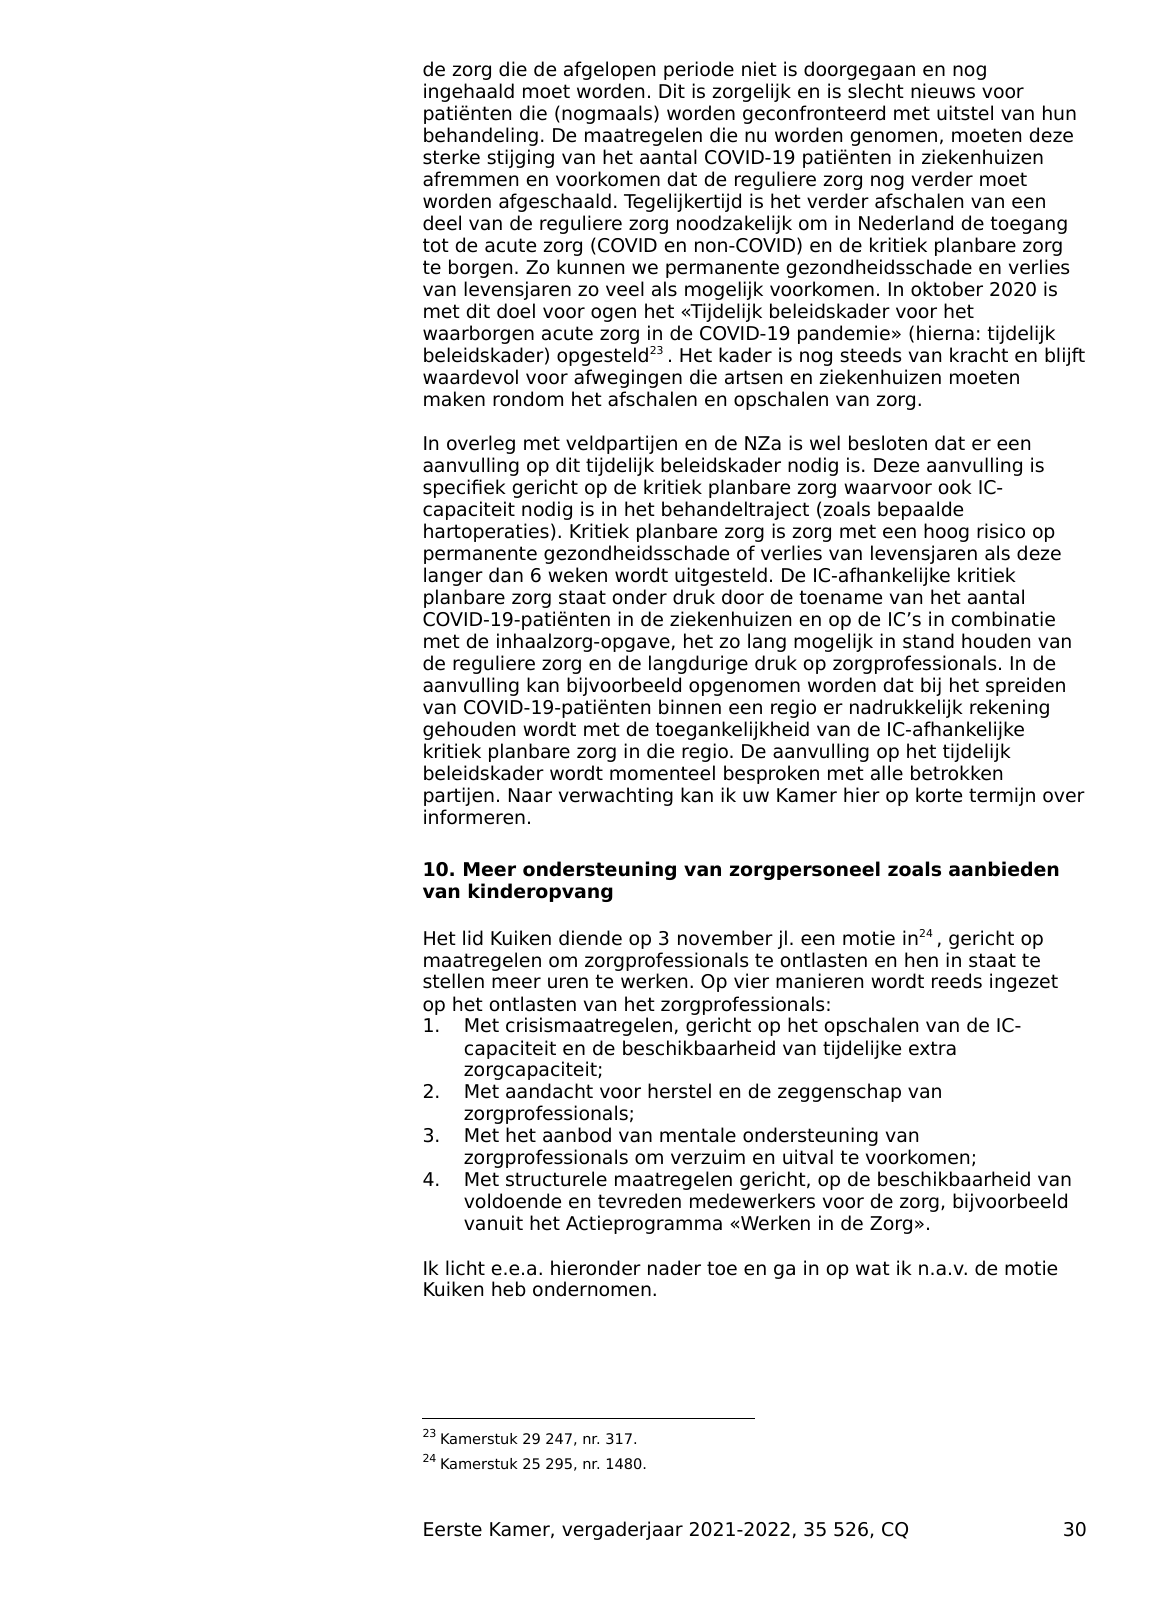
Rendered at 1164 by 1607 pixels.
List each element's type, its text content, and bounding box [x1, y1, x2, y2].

text 1. Met crisismaatregelen, gericht op het opschalen van de IC-capaciteit en de beschikbaarheid van tijdelijke extra zorgcapaciteit; [422, 1015, 1087, 1081]
text Ik licht e.e.a. hieronder nader toe en ga in op wat ik n.a.v. de motie Kuiken heb ondernomen. [422, 1257, 1087, 1301]
text In overleg met veldpartijen en de NZa is wel besloten dat er een aanvulling op dit tijdelijk beleidskader nodig is. Deze aanvulling is specifiek gericht op de kritiek planbare zorg waarvoor ook IC-capaciteit nodig is in het behandeltraject (zoals bepaalde hartoperaties). Kritiek planbare zorg is zorg met een hoog risico op permanente gezondheidsschade of verlies van levensjaren als deze langer dan 6 weken wordt uitgesteld. De IC-afhankelijke kritiek planbare zorg staat onder druk door de toename van het aantal COVID-19-patiënten in de ziekenhuizen en op de IC’s in combinatie met de inhaalzorg-opgave, het zo lang mogelijk in stand houden van de reguliere zorg en de langdurige druk op zorgprofessionals. In de aanvulling kan bijvoorbeeld opgenomen worden dat bij het spreiden van COVID-19-patiënten binnen een regio er nadrukkelijk rekening gehouden wordt met de toegankelijkheid van de IC-afhankelijke kritiek planbare zorg in die regio. De aanvulling op het tijdelijk beleidskader wordt momenteel besproken met alle betrokken partijen. Naar verwachting kan ik uw Kamer hier op korte termijn over informeren. [422, 433, 1087, 828]
text Kamerstuk 25 295, nr. 1480. [422, 1452, 1087, 1474]
text 3. Met het aanbod van mentale ondersteuning van zorgprofessionals om verzuim en uitval te voorkomen; [422, 1125, 1087, 1169]
text de zorg die de afgelopen periode niet is doorgegaan en nog ingehaald moet worden. Dit is zorgelijk en is slecht nieuws voor patiënten die (nogmaals) worden geconfronteerd met uitstel van hun behandeling. De maatregelen die nu worden genomen, moeten deze sterke stijging van het aantal COVID-19 patiënten in ziekenhuizen afremmen en voorkomen dat de reguliere zorg nog verder moet worden afgeschaald. Tegelijkertijd is het verder afschalen van een deel van de reguliere zorg noodzakelijk om in Nederland de toegang tot de acute zorg (COVID en non-COVID) en de kritiek planbare zorg te borgen. Zo kunnen we permanente gezondheidsschade en verlies van levensjaren zo veel als mogelijk voorkomen. In oktober 2020 is met dit doel voor ogen het «Tijdelijk beleidskader voor het waarborgen acute zorg in de COVID-19 pandemie» (hierna: tijdelijk beleidskader) opgesteld. Het kader is nog steeds van kracht en blijft waardevol voor afwegingen die artsen en ziekenhuizen moeten maken rondom het afschalen en opschalen van zorg. [422, 59, 1087, 411]
text 2. Met aandacht voor herstel en de zeggenschap van zorgprofessionals; [422, 1081, 1087, 1125]
text Kamerstuk 29 247, nr. 317. [422, 1427, 1087, 1449]
text 4. Met structurele maatregelen gericht, op de beschikbaarheid van voldoende en tevreden medewerkers voor de zorg, bijvoorbeeld vanuit het Actieprogramma «Werken in de Zorg». [422, 1169, 1087, 1235]
text Het lid Kuiken diende op 3 november jl. een motie in, gericht op maatregelen om zorgprofessionals te ontlasten en hen in staat te stellen meer uren te werken. Op vier manieren wordt reeds ingezet op het ontlasten van het zorgprofessionals: [422, 927, 1087, 1015]
subtitle 10. Meer ondersteuning van zorgpersoneel zoals aanbieden van kinderopvang [422, 858, 1087, 902]
